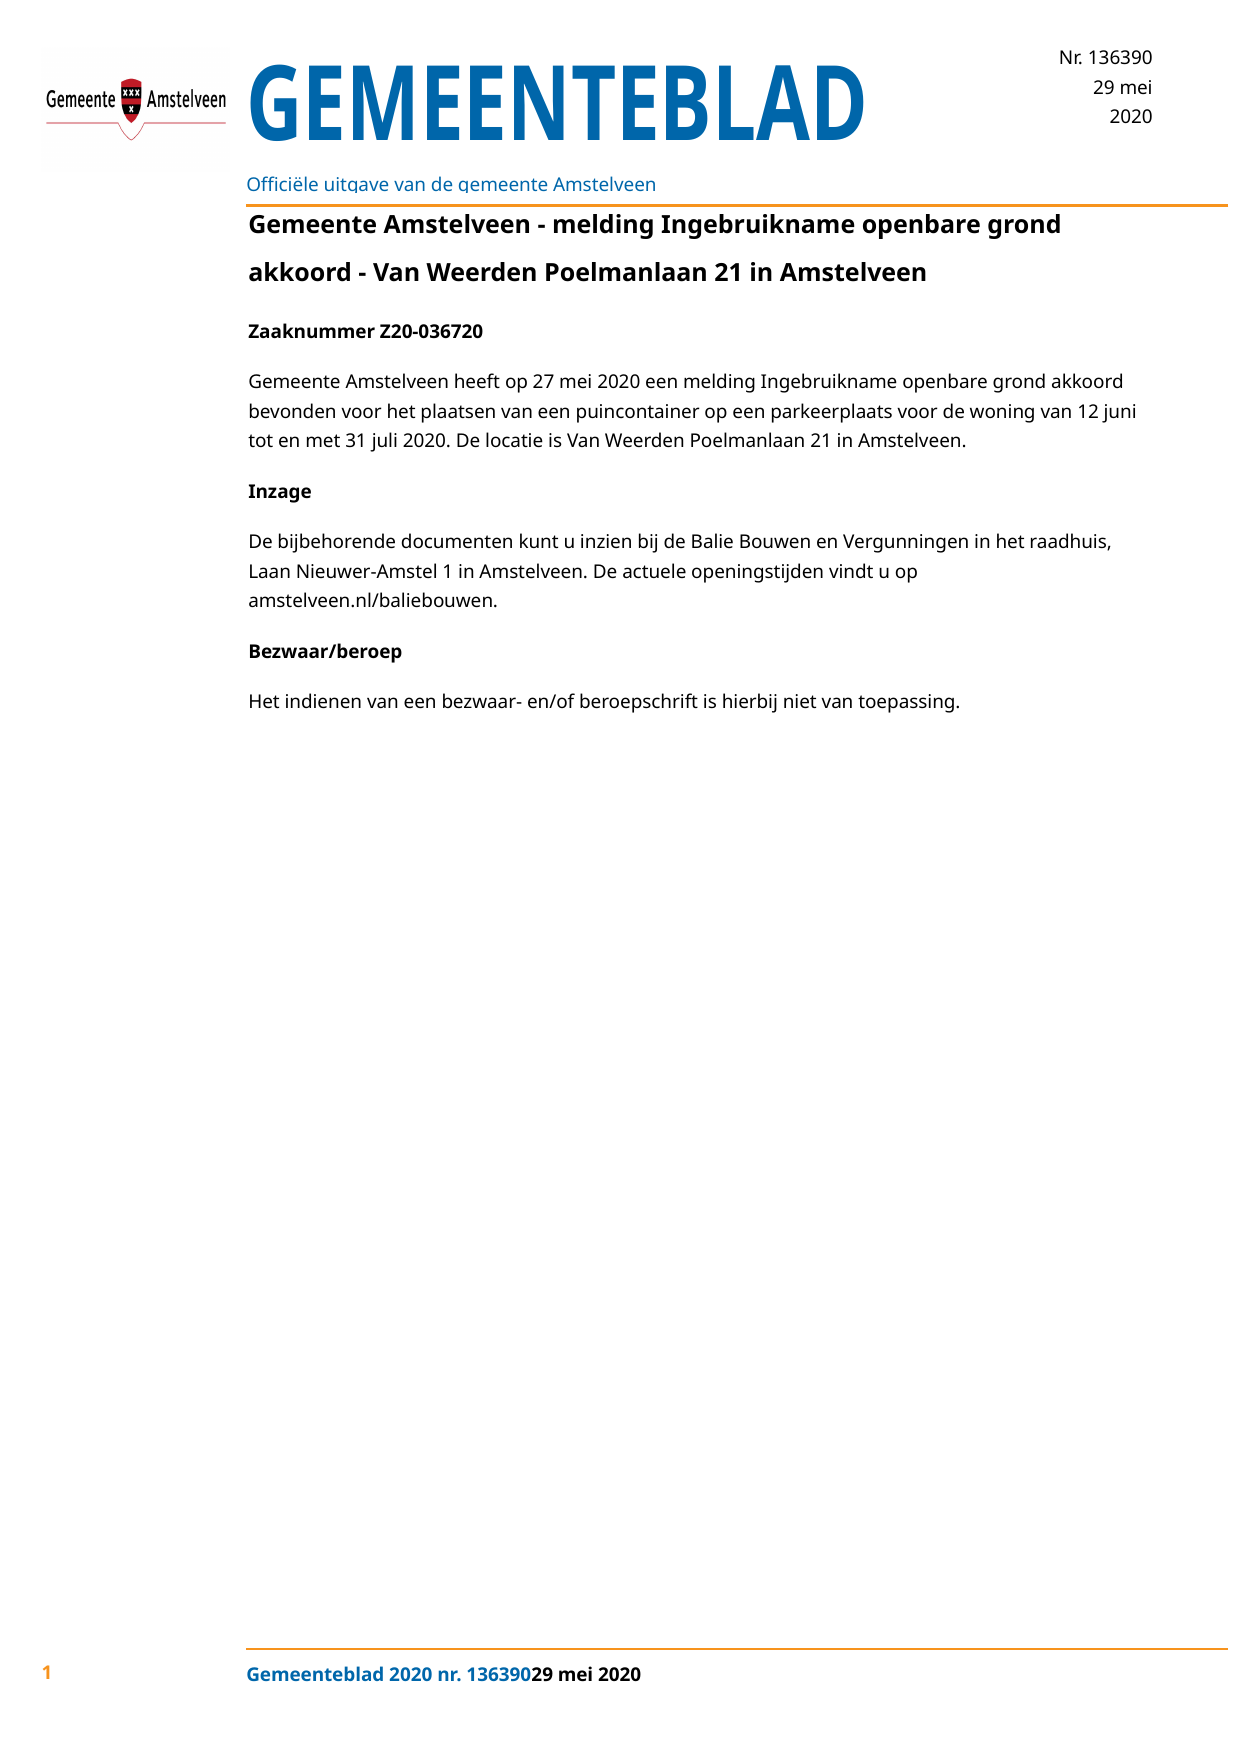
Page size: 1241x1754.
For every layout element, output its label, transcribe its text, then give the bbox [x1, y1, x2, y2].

text Inzage [248, 478, 1152, 504]
text Het indienen van een bezwaar- en/of beroepschrift is hierbij niet van toepassing. [248, 688, 1152, 714]
text Bezwaar/beroep [248, 638, 1152, 664]
text Gemeente Amstelveen heeft op 27 mei 2020 een melding Ingebruikname openbare grond akkoord bevonden voor het plaatsen van een puincontainer op een parkeerplaats voor de woning van 12 juni tot en met 31 juli 2020. De locatie is Van Weerden Poelmanlaan 21 in Amstelveen. [248, 368, 1152, 453]
picture [41, 47, 231, 172]
text De bijbehorende documenten kunt u inzien bij de Balie Bouwen en Vergunningen in het raadhuis, Laan Nieuwer-Amstel 1 in Amstelveen. De actuele openingstijden vindt u op amstelveen.nl/baliebouwen. [248, 528, 1152, 613]
text Gemeente Amstelveen - melding Ingebruikname openbare grond akkoord - Van Weerden Poelmanlaan 21 in Amstelveen [248, 207, 1152, 288]
text Zaaknummer Z20-036720 [248, 318, 1152, 344]
